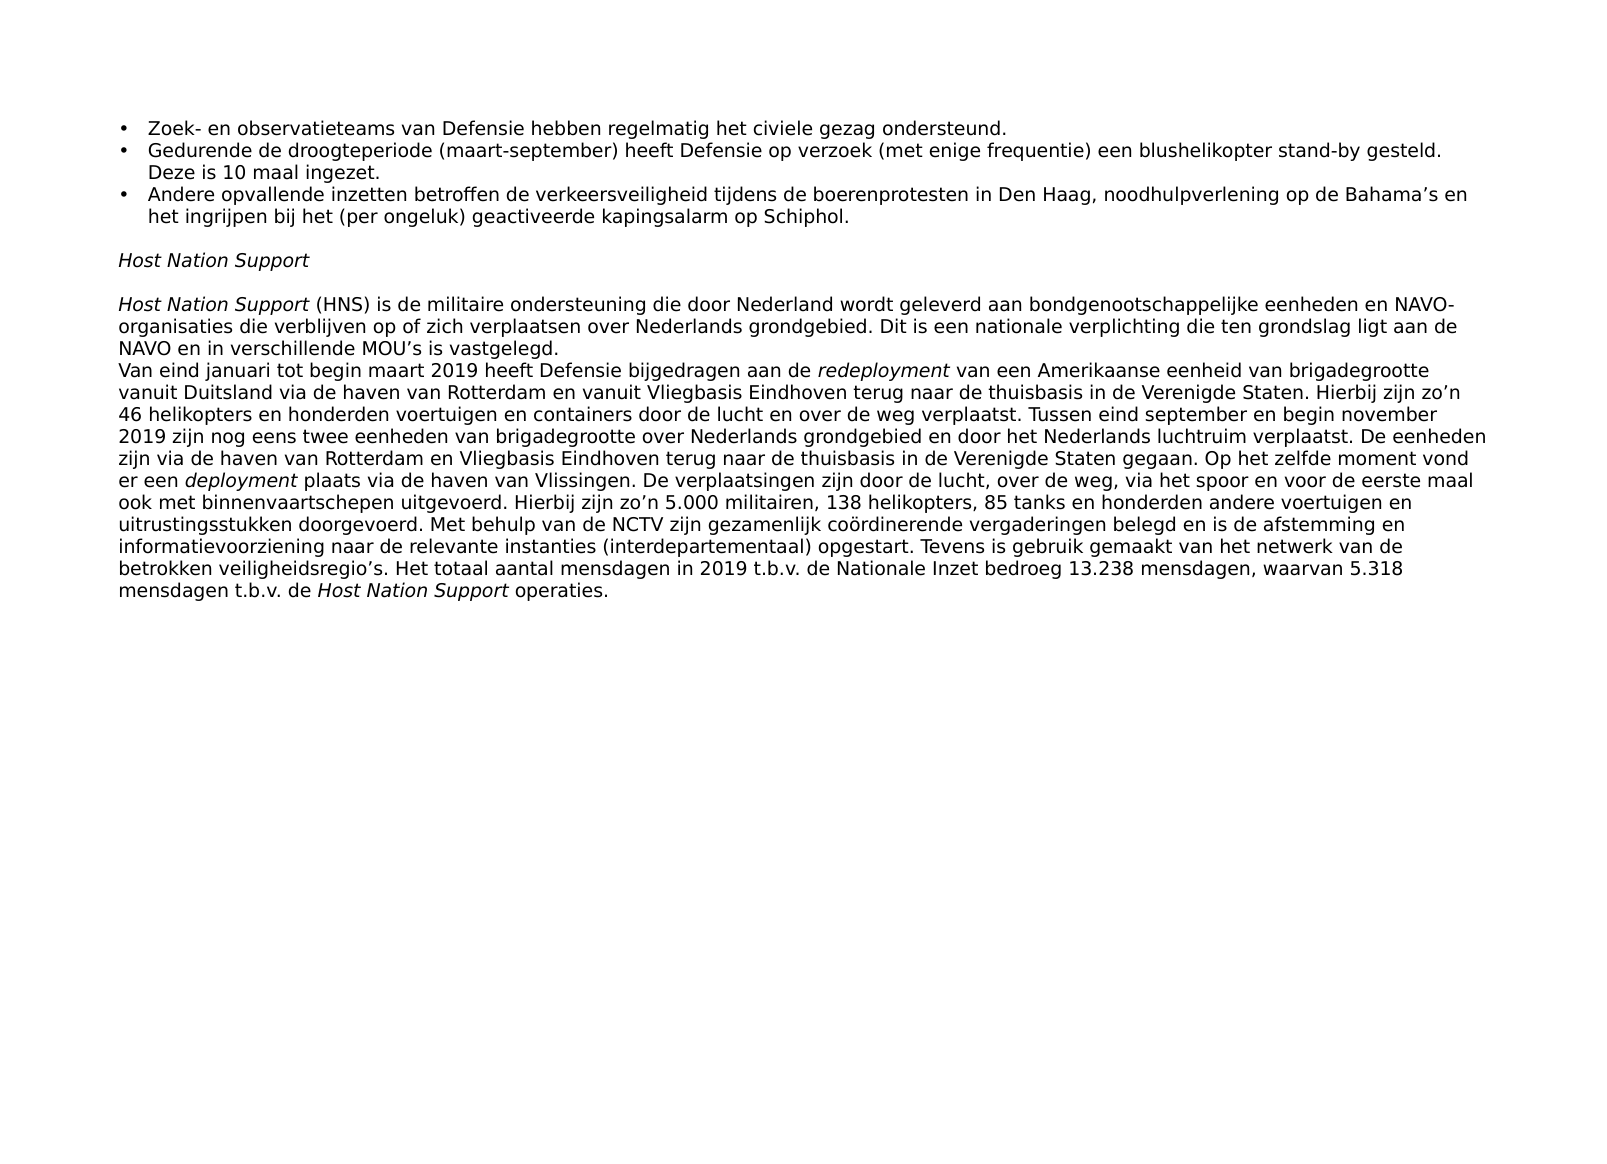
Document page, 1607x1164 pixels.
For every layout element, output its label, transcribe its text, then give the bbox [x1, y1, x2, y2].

text Host Nation Support (HNS) is de militaire ondersteuning die door Nederland wordt geleverd aan bondgenootschappelijke eenheden en NAVO-organisaties die verblijven op of zich verplaatsen over Nederlands grondgebied. Dit is een nationale verplichting die ten grondslag ligt aan de NAVO en in verschillende MOU’s is vastgelegd. [118, 294, 1488, 360]
subtitle Host Nation Support [118, 250, 1488, 272]
text • Gedurende de droogteperiode (maart-september) heeft Defensie op verzoek (met enige frequentie) een blushelikopter stand-by gesteld. Deze is 10 maal ingezet. [118, 140, 1488, 184]
text • Andere opvallende inzetten betroffen de verkeersveiligheid tijdens de boerenprotesten in Den Haag, noodhulpverlening op de Bahama’s en het ingrijpen bij het (per ongeluk) geactiveerde kapingsalarm op Schiphol. [118, 184, 1488, 228]
text • Zoek- en observatieteams van Defensie hebben regelmatig het civiele gezag ondersteund. [118, 118, 1488, 140]
text Van eind januari tot begin maart 2019 heeft Defensie bijgedragen aan de redeployment van een Amerikaanse eenheid van brigadegrootte vanuit Duitsland via de haven van Rotterdam en vanuit Vliegbasis Eindhoven terug naar de thuisbasis in de Verenigde Staten. Hierbij zijn zo’n 46 helikopters en honderden voertuigen en containers door de lucht en over de weg verplaatst. Tussen eind september en begin november 2019 zijn nog eens twee eenheden van brigadegrootte over Nederlands grondgebied en door het Nederlands luchtruim verplaatst. De eenheden zijn via de haven van Rotterdam en Vliegbasis Eindhoven terug naar de thuisbasis in de Verenigde Staten gegaan. Op het zelfde moment vond er een deployment plaats via de haven van Vlissingen. De verplaatsingen zijn door de lucht, over de weg, via het spoor en voor de eerste maal ook met binnenvaartschepen uitgevoerd. Hierbij zijn zo’n 5.000 militairen, 138 helikopters, 85 tanks en honderden andere voertuigen en uitrustingsstukken doorgevoerd. Met behulp van de NCTV zijn gezamenlijk coördinerende vergaderingen belegd en is de afstemming en informatievoorziening naar de relevante instanties (interdepartementaal) opgestart. Tevens is gebruik gemaakt van het netwerk van de betrokken veiligheidsregio’s. Het totaal aantal mensdagen in 2019 t.b.v. de Nationale Inzet bedroeg 13.238 mensdagen, waarvan 5.318 mensdagen t.b.v. de Host Nation Support operaties. [118, 360, 1488, 602]
